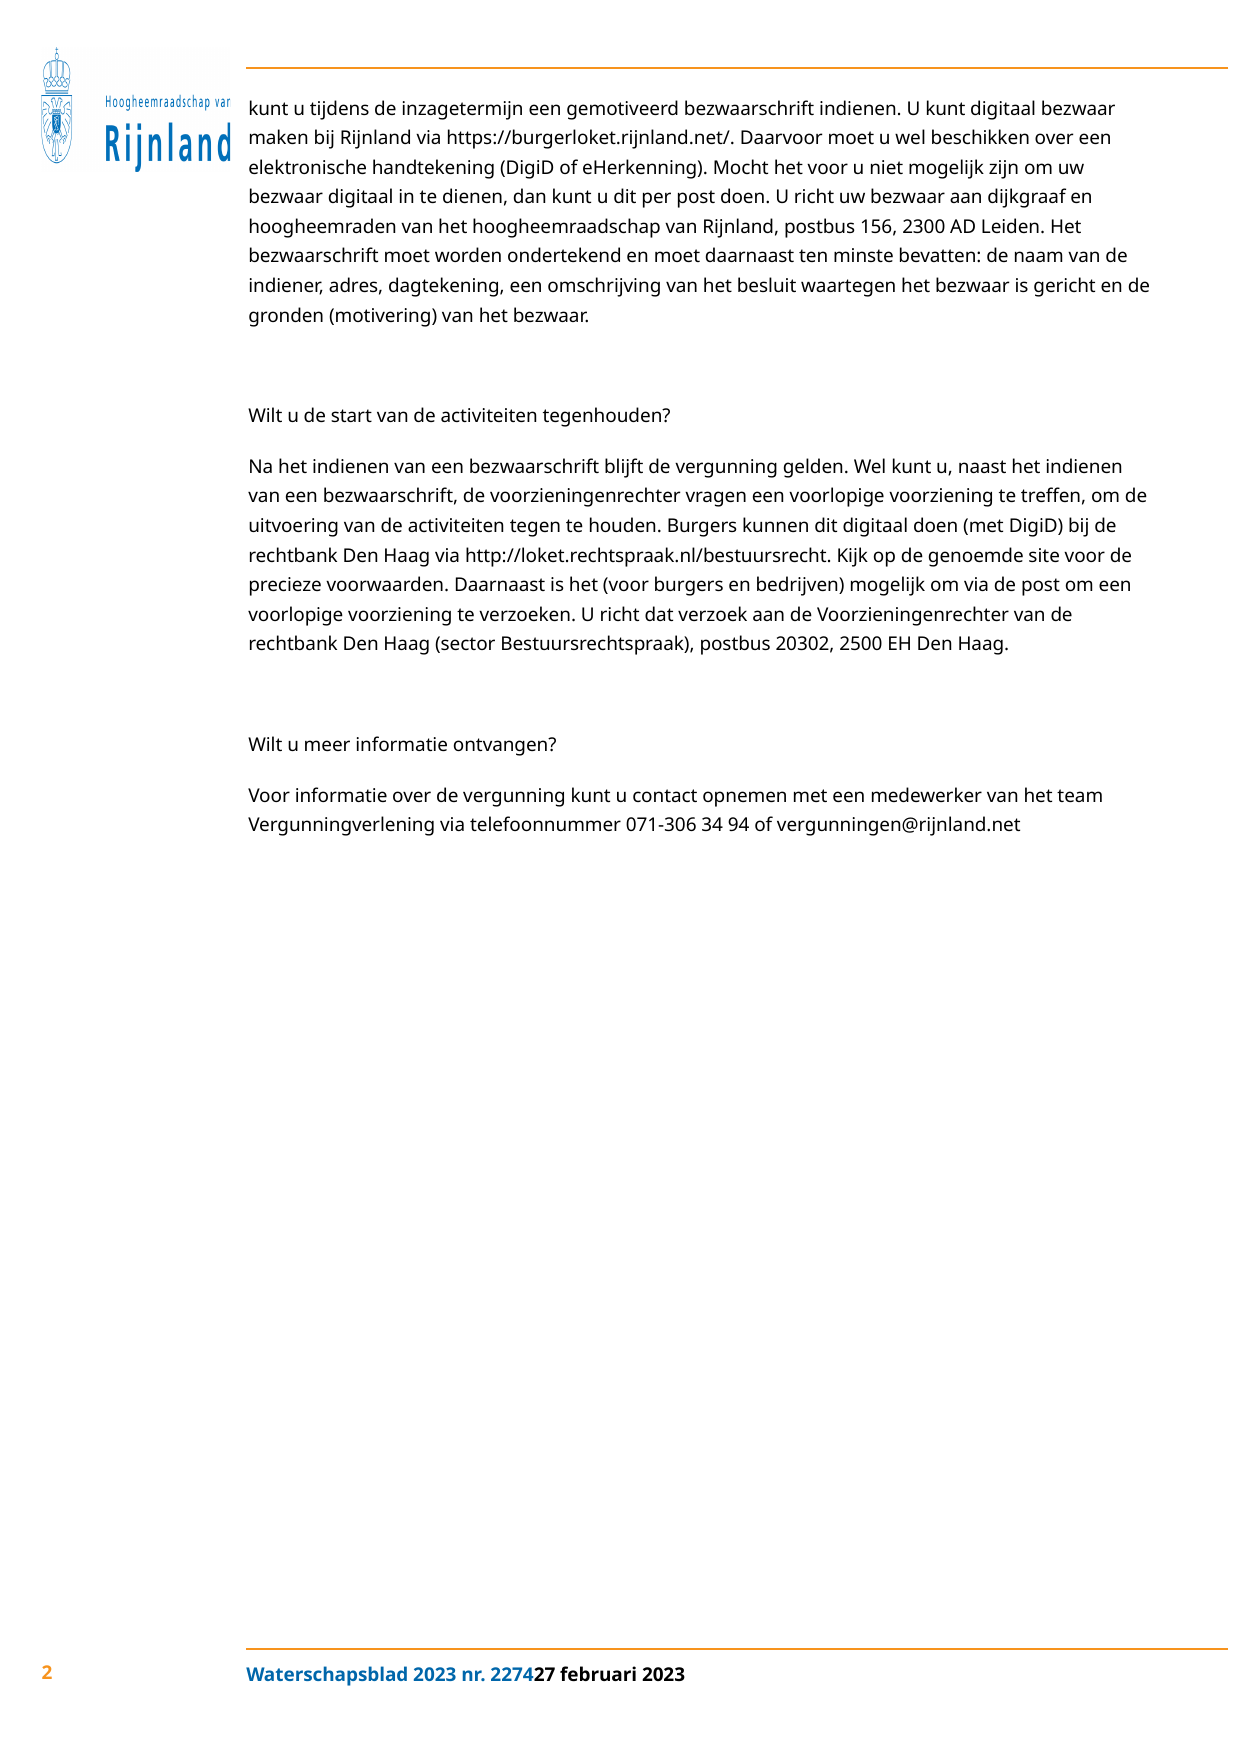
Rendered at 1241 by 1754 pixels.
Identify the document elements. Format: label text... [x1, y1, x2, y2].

text kunt u tijdens de inzagetermijn een gemotiveerd bezwaarschrift indienen. U kunt digitaal bezwaar maken bij Rijnland via https://burgerloket.rijnland.net/. Daarvoor moet u wel beschikken over een elektronische handtekening (DigiD of eHerkenning). Mocht het voor u niet mogelijk zijn om uw bezwaar digitaal in te dienen, dan kunt u dit per post doen. U richt uw bezwaar aan dijkgraaf en hoogheemraden van het hoogheemraadschap van Rijnland, postbus 156, 2300 AD Leiden. Het bezwaarschrift moet worden ondertekend en moet daarnaast ten minste bevatten: de naam van de indiener, adres, dagtekening, een omschrijving van het besluit waartegen het bezwaar is gericht en de gronden (motivering) van het bezwaar. [248, 95, 1152, 328]
text Na het indienen van een bezwaarschrift blijft de vergunning gelden. Wel kunt u, naast het indienen van een bezwaarschrift, de voorzieningenrechter vragen een voorlopige voorziening te treffen, om de uitvoering van de activiteiten tegen te houden. Burgers kunnen dit digitaal doen (met DigiD) bij de rechtbank Den Haag via http://loket.rechtspraak.nl/bestuursrecht. Kijk op de genoemde site voor de precieze voorwaarden. Daarnaast is het (voor burgers en bedrijven) mogelijk om via de post om een voorlopige voorziening te verzoeken. U richt dat verzoek aan de Voorzieningenrechter van de rechtbank Den Haag (sector Bestuursrechtspraak), postbus 20302, 2500 EH Den Haag. [248, 453, 1152, 656]
text Wilt u meer informatie ontvangen? [248, 731, 1152, 757]
picture [41, 47, 231, 172]
text Wilt u de start van de activiteiten tegenhouden? [248, 403, 1152, 428]
text Voor informatie over de vergunning kunt u contact opnemen met een medewerker van het team Vergunningverlening via telefoonnummer 071-306 34 94 of vergunningen@rijnland.net [248, 782, 1152, 837]
